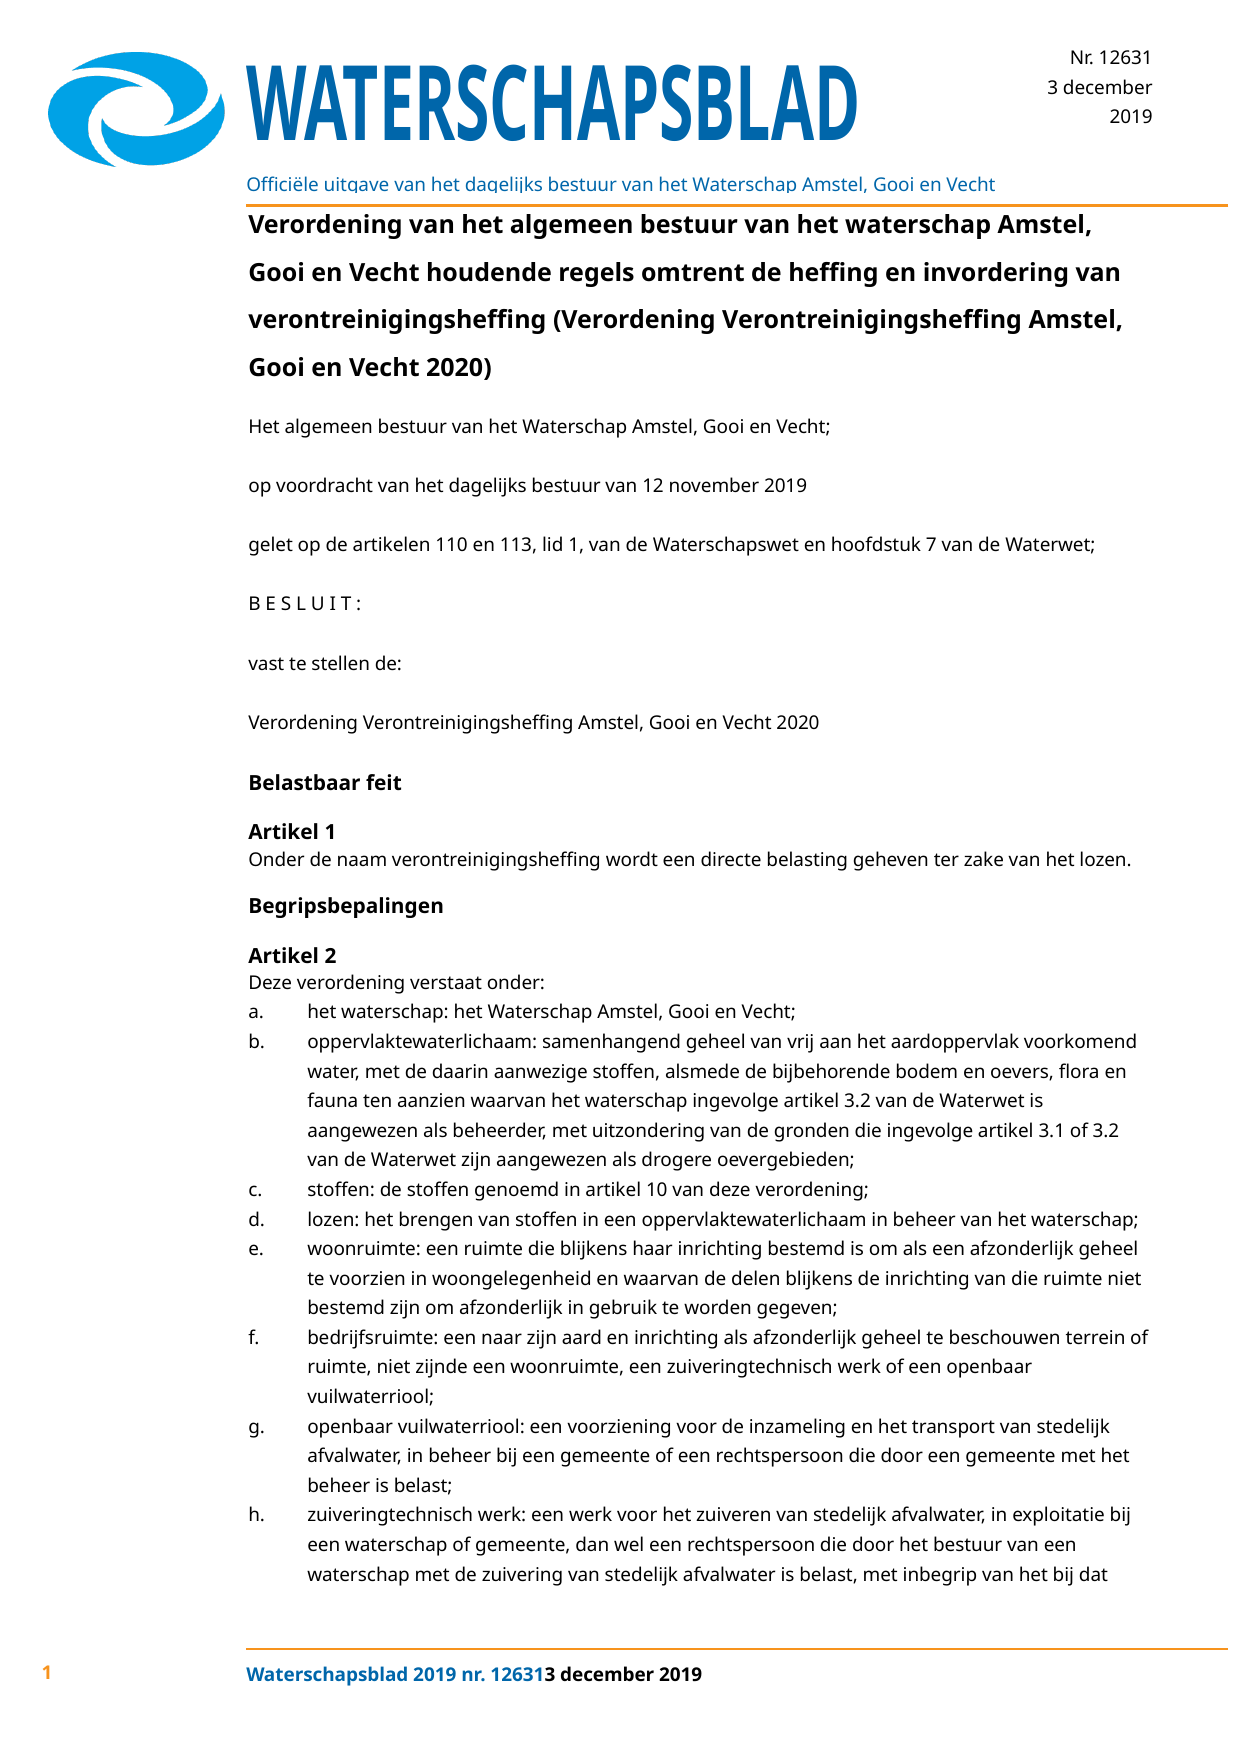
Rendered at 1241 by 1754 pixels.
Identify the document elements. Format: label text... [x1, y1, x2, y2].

text Begripsbepalingen [248, 891, 1152, 920]
list lozen: het brengen van stoffen in een oppervlaktewaterlichaam in beheer van het waterschap; [248, 1206, 1152, 1232]
text B E S L U I T : [248, 591, 1152, 616]
text vast te stellen de: [248, 650, 1152, 676]
text Artikel 1 [248, 817, 1152, 846]
picture [41, 47, 231, 172]
list zuiveringtechnisch werk: een werk voor het zuiveren van stedelijk afvalwater, in exploitatie bij een waterschap of gemeente, dan wel een rechtspersoon die door het bestuur van een waterschap met de zuivering van stedelijk afvalwater is belast, met inbegrip van het bij dat [248, 1502, 1152, 1587]
list oppervlaktewaterlichaam: samenhangend geheel van vrij aan het aardoppervlak voorkomend water, met de daarin aanwezige stoffen, alsmede de bijbehorende bodem en oevers, flora en fauna ten aanzien waarvan het waterschap ingevolge artikel 3.2 van de Waterwet is aangewezen als beheerder, met uitzondering van de gronden die ingevolge artikel 3.1 of 3.2 van de Waterwet zijn aangewezen als drogere oevergebieden; [248, 1028, 1152, 1172]
list stoffen: de stoffen genoemd in artikel 10 van deze verordening; [248, 1176, 1152, 1202]
list bedrijfsruimte: een naar zijn aard en inrichting als afzonderlijk geheel te beschouwen terrein of ruimte, niet zijnde een woonruimte, een zuiveringtechnisch werk of een openbaar vuilwaterriool; [248, 1324, 1152, 1409]
text op voordracht van het dagelijks bestuur van 12 november 2019 [248, 472, 1152, 498]
text Verordening van het algemeen bestuur van het waterschap Amstel, Gooi en Vecht houdende regels omtrent de heffing en invordering van verontreinigingsheffing (Verordening Verontreinigingsheffing Amstel, Gooi en Vecht 2020) [248, 207, 1152, 384]
text Verordening Verontreinigingsheffing Amstel, Gooi en Vecht 2020 [248, 709, 1152, 735]
list openbaar vuilwaterriool: een voorziening voor de inzameling en het transport van stedelijk afvalwater, in beheer bij een gemeente of een rechtspersoon die door een gemeente met het beheer is belast; [248, 1413, 1152, 1498]
text Het algemeen bestuur van het Waterschap Amstel, Gooi en Vecht; [248, 413, 1152, 439]
list woonruimte: een ruimte die blijkens haar inrichting bestemd is om als een afzonderlijk geheel te voorzien in woongelegenheid en waarvan de delen blijkens de inrichting van die ruimte niet bestemd zijn om afzonderlijk in gebruik te worden gegeven; [248, 1235, 1152, 1320]
list het waterschap: het Waterschap Amstel, Gooi en Vecht; [248, 999, 1152, 1024]
text Belastbaar feit [248, 768, 1152, 797]
text Artikel 2 [248, 941, 1152, 969]
text Onder de naam verontreinigingsheffing wordt een directe belasting geheven ter zake van het lozen. [248, 846, 1152, 872]
text gelet op de artikelen 110 en 113, lid 1, van de Waterschapswet en hoofdstuk 7 van de Waterwet; [248, 531, 1152, 557]
text Deze verordening verstaat onder: [248, 969, 1152, 995]
